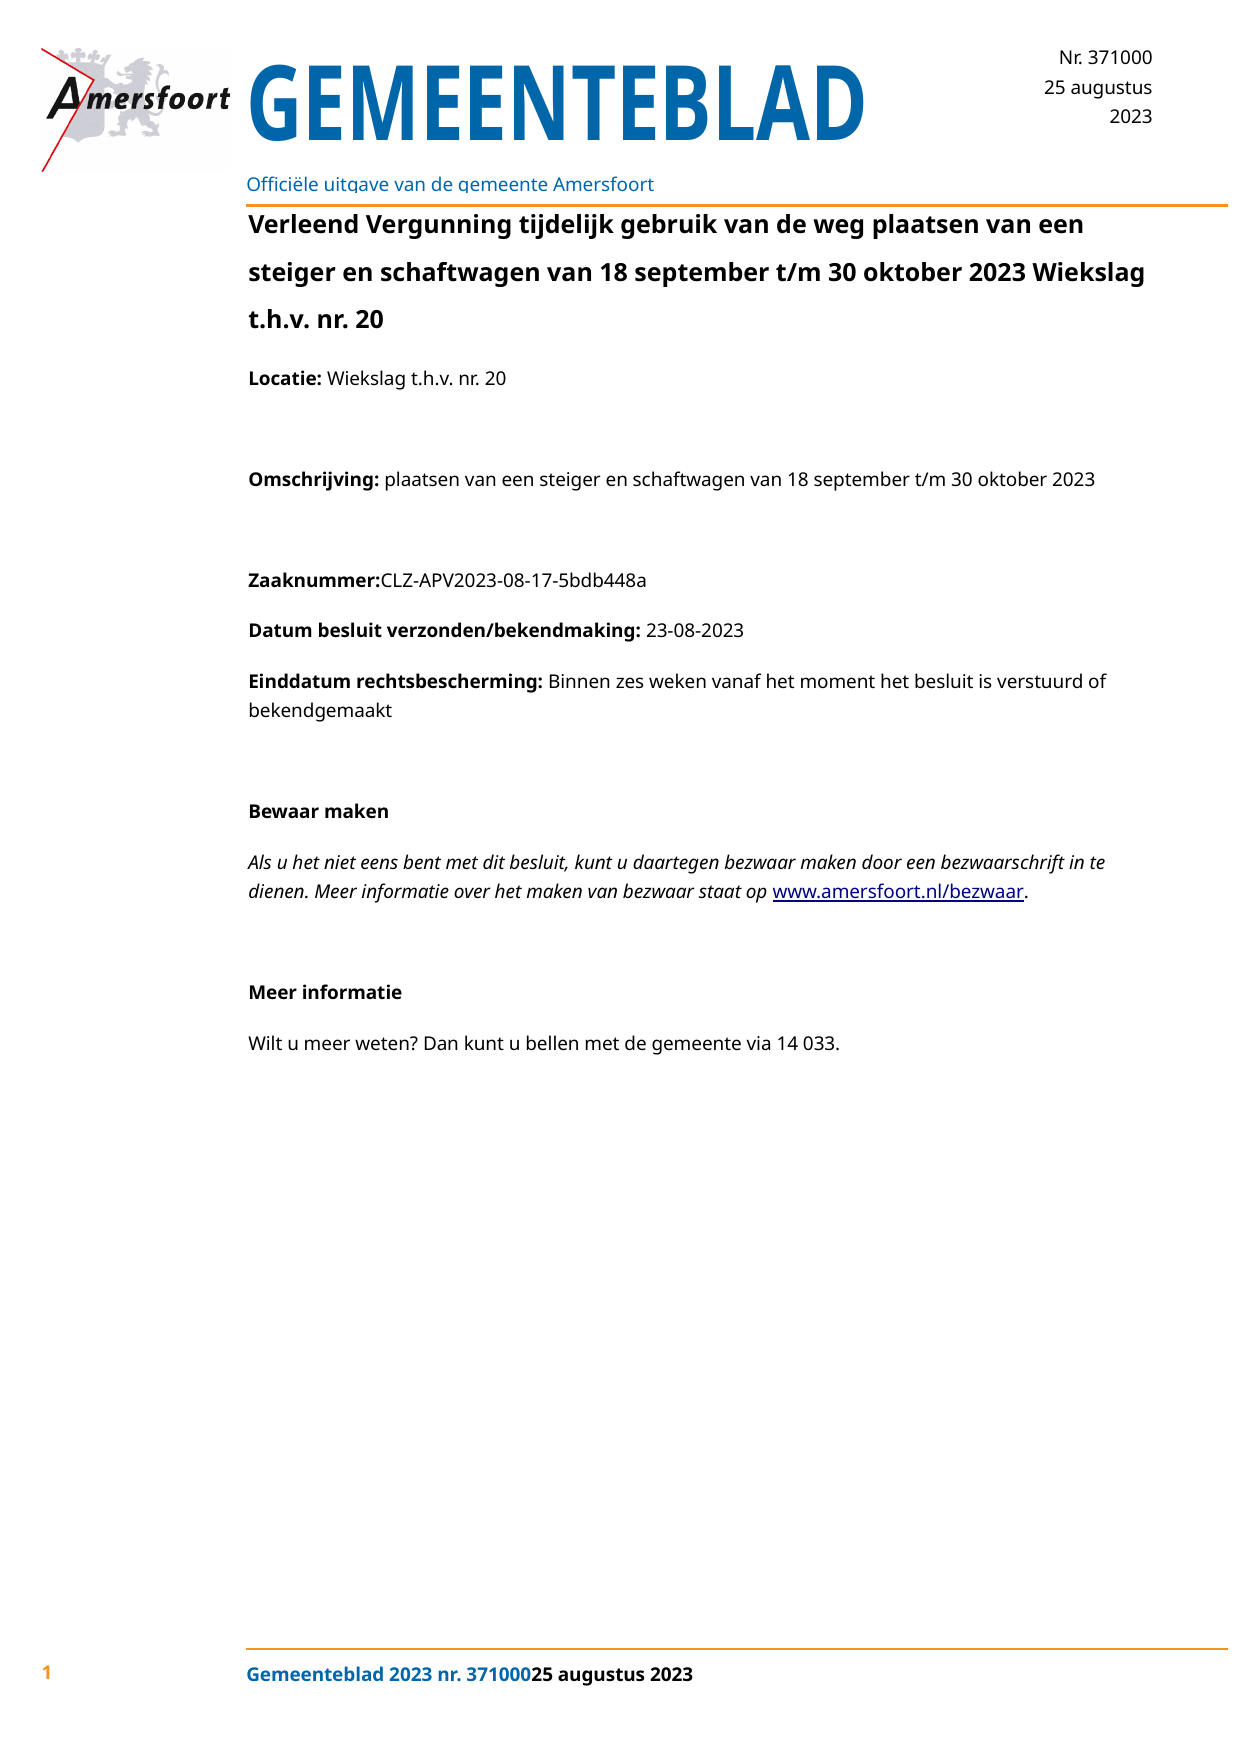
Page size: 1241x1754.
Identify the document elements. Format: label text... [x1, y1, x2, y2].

picture [41, 47, 231, 172]
text Einddatum rechtsbescherming: Binnen zes weken vanaf het moment het besluit is verstuurd of bekendgemaakt [248, 668, 1152, 723]
text Wilt u meer weten? Dan kunt u bellen met de gemeente via 14 033. [248, 1030, 1152, 1055]
text Datum besluit verzonden/bekendmaking: 23-08-2023 [248, 618, 1152, 643]
text Als u het niet eens bent met dit besluit, kunt u daartegen bezwaar maken door een bezwaarschrift in te dienen. Meer informatie over het maken van bezwaar staat op www.amersfoort.nl/bezwaar. [248, 849, 1152, 904]
text Locatie: Wiekslag t.h.v. nr. 20 [248, 366, 1152, 391]
text Zaaknummer:CLZ-APV2023-08-17-5bdb448a [248, 567, 1152, 593]
text Meer informatie [248, 979, 1152, 1005]
text Verleend Vergunning tijdelijk gebruik van de weg plaatsen van een steiger en schaftwagen van 18 september t/m 30 oktober 2023 Wiekslag t.h.v. nr. 20 [248, 207, 1152, 336]
text Omschrijving: plaatsen van een steiger en schaftwagen van 18 september t/m 30 oktober 2023 [248, 466, 1152, 492]
text Bewaar maken [248, 798, 1152, 824]
